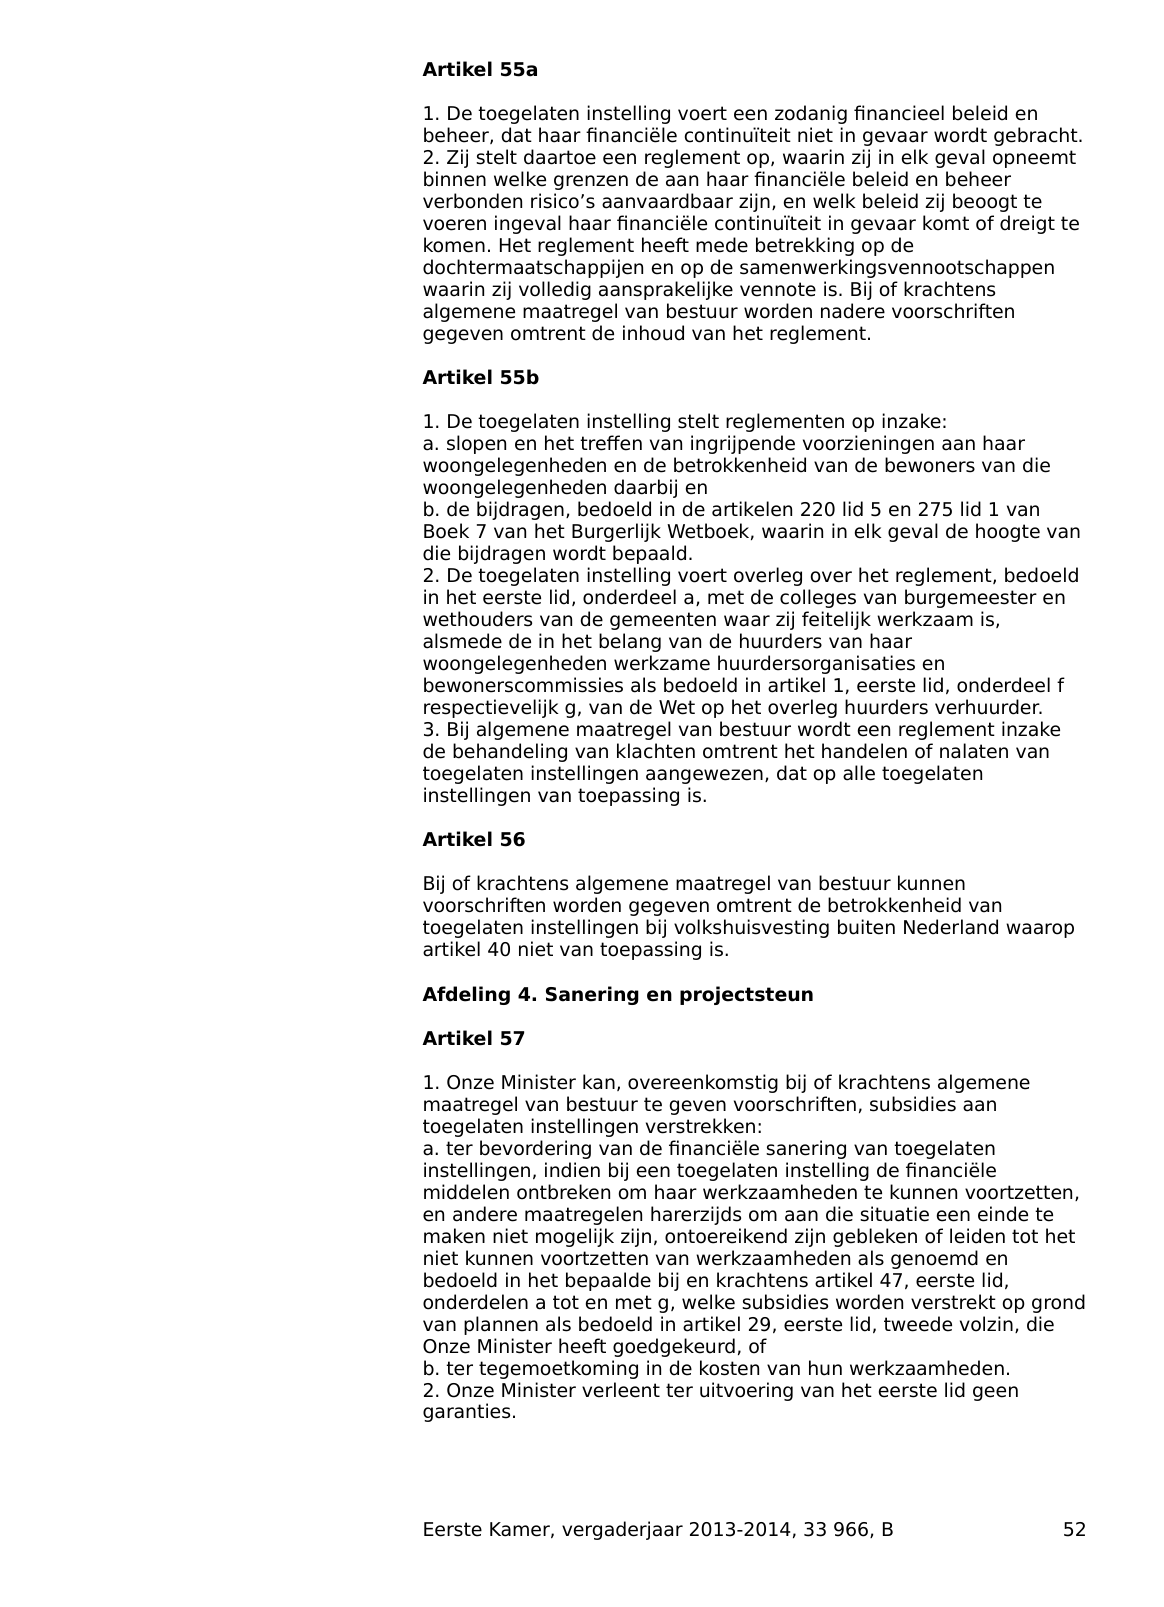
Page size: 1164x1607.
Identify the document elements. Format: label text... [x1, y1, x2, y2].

text 1. Onze Minister kan, overeenkomstig bij of krachtens algemene maatregel van bestuur te geven voorschriften, subsidies aan toegelaten instellingen verstrekken: [422, 1072, 1087, 1138]
text 2. De toegelaten instelling voert overleg over het reglement, bedoeld in het eerste lid, onderdeel a, met de colleges van burgemeester en wethouders van de gemeenten waar zij feitelijk werkzaam is, alsmede de in het belang van de huurders van haar woongelegenheden werkzame huurdersorganisaties en bewonerscommissies als bedoeld in artikel 1, eerste lid, onderdeel f respectievelijk g, van de Wet op het overleg huurders verhuurder. [422, 565, 1087, 719]
subtitle Afdeling 4. Sanering en projectsteun [422, 983, 1087, 1005]
text 3. Bij algemene maatregel van bestuur wordt een reglement inzake de behandeling van klachten omtrent het handelen of nalaten van toegelaten instellingen aangewezen, dat op alle toegelaten instellingen van toepassing is. [422, 719, 1087, 807]
text Bij of krachtens algemene maatregel van bestuur kunnen voorschriften worden gegeven omtrent de betrokkenheid van toegelaten instellingen bij volkshuisvesting buiten Nederland waarop artikel 40 niet van toepassing is. [422, 873, 1087, 961]
text 1. De toegelaten instelling voert een zodanig financieel beleid en beheer, dat haar financiële continuïteit niet in gevaar wordt gebracht. [422, 103, 1087, 147]
text b. de bijdragen, bedoeld in de artikelen 220 lid 5 en 275 lid 1 van Boek 7 van het Burgerlijk Wetboek, waarin in elk geval de hoogte van die bijdragen wordt bepaald. [422, 499, 1087, 565]
subtitle Artikel 57 [422, 1028, 1087, 1049]
text 2. Onze Minister verleent ter uitvoering van het eerste lid geen garanties. [422, 1379, 1087, 1423]
text a. ter bevordering van de financiële sanering van toegelaten instellingen, indien bij een toegelaten instelling de financiële middelen ontbreken om haar werkzaamheden te kunnen voortzetten, en andere maatregelen harerzijds om aan die situatie een einde te maken niet mogelijk zijn, ontoereikend zijn gebleken of leiden tot het niet kunnen voortzetten van werkzaamheden als genoemd en bedoeld in het bepaalde bij en krachtens artikel 47, eerste lid, onderdelen a tot en met g, welke subsidies worden verstrekt op grond van plannen als bedoeld in artikel 29, eerste lid, tweede volzin, die Onze Minister heeft goedgekeurd, of [422, 1138, 1087, 1357]
text a. slopen en het treffen van ingrijpende voorzieningen aan haar woongelegenheden en de betrokkenheid van de bewoners van die woongelegenheden daarbij en [422, 433, 1087, 499]
subtitle Artikel 56 [422, 829, 1087, 851]
subtitle Artikel 55b [422, 367, 1087, 389]
text b. ter tegemoetkoming in de kosten van hun werkzaamheden. [422, 1357, 1087, 1379]
text 1. De toegelaten instelling stelt reglementen op inzake: [422, 411, 1087, 433]
subtitle Artikel 55a [422, 59, 1087, 81]
text 2. Zij stelt daartoe een reglement op, waarin zij in elk geval opneemt binnen welke grenzen de aan haar financiële beleid en beheer verbonden risico’s aanvaardbaar zijn, en welk beleid zij beoogt te voeren ingeval haar financiële continuïteit in gevaar komt of dreigt te komen. Het reglement heeft mede betrekking op de dochtermaatschappijen en op de samenwerkingsvennootschappen waarin zij volledig aansprakelijke vennote is. Bij of krachtens algemene maatregel van bestuur worden nadere voorschriften gegeven omtrent de inhoud van het reglement. [422, 147, 1087, 345]
